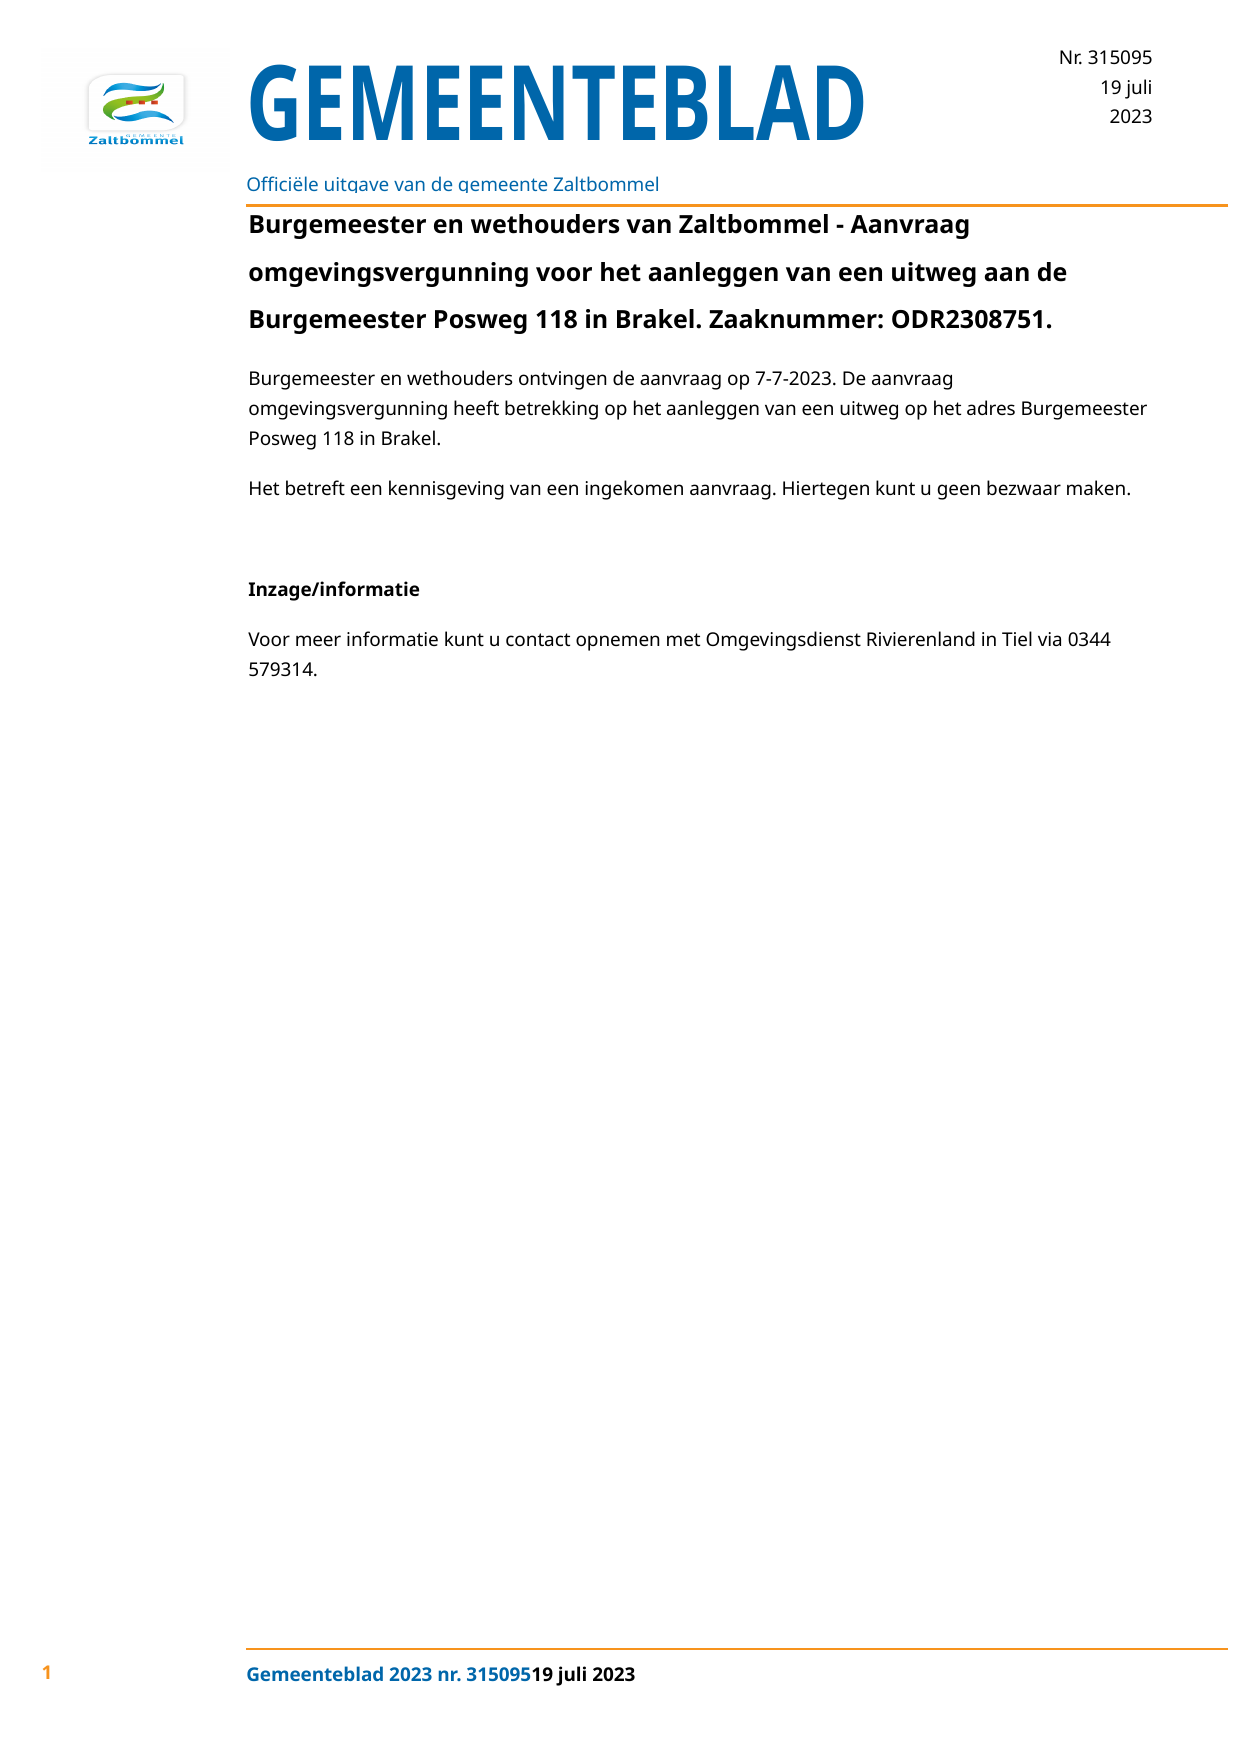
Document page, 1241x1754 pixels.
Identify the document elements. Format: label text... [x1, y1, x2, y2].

text Burgemeester en wethouders ontvingen de aanvraag op 7-7-2023. De aanvraag omgevingsvergunning heeft betrekking op het aanleggen van een uitweg op het adres Burgemeester Posweg 118 in Brakel. [248, 366, 1152, 450]
text Het betreft een kennisgeving van een ingekomen aanvraag. Hiertegen kunt u geen bezwaar maken. [248, 475, 1152, 501]
text Burgemeester en wethouders van Zaltbommel - Aanvraag omgevingsvergunning voor het aanleggen van een uitweg aan de Burgemeester Posweg 118 in Brakel. Zaaknummer: ODR2308751. [248, 207, 1152, 336]
text Voor meer informatie kunt u contact opnemen met Omgevingsdienst Rivierenland in Tiel via 0344 579314. [248, 626, 1152, 682]
text Inzage/informatie [248, 576, 1152, 602]
picture [41, 47, 231, 172]
